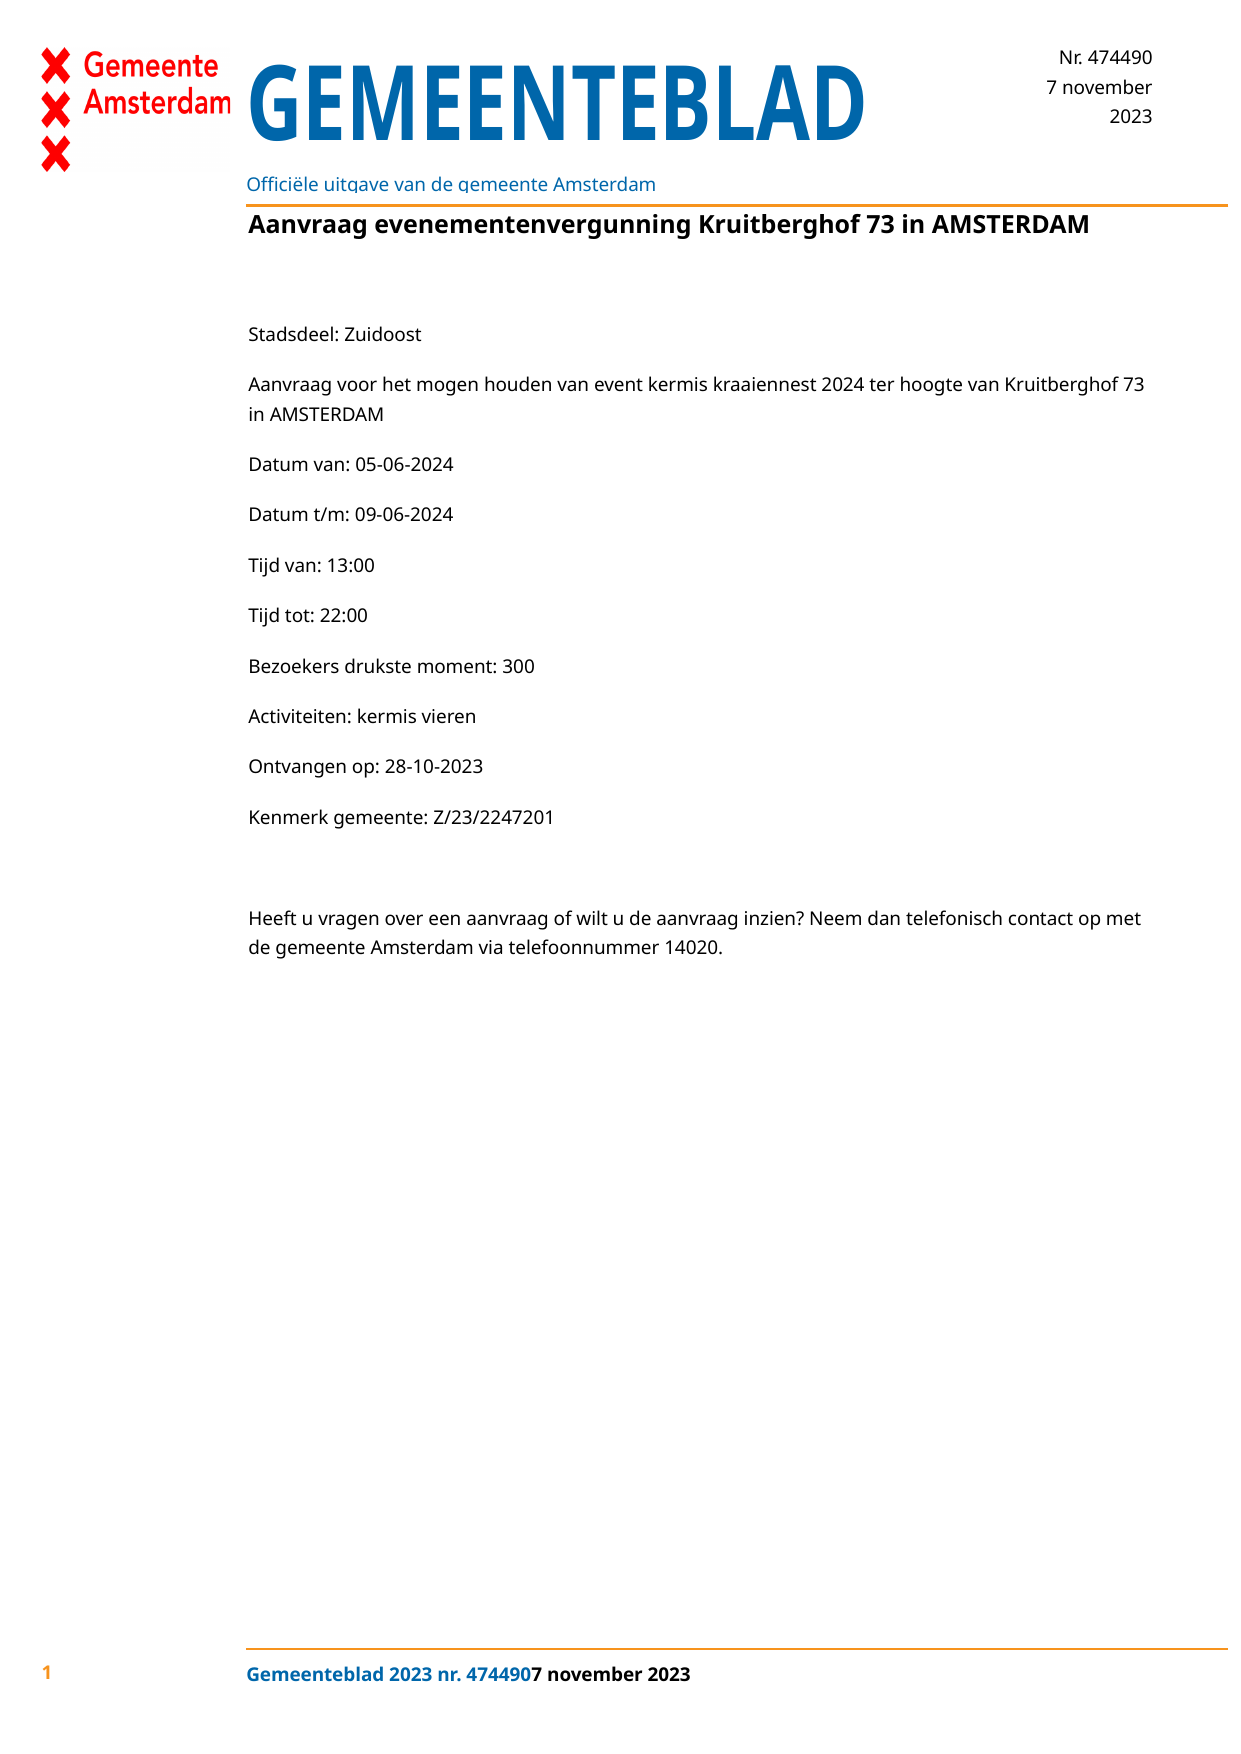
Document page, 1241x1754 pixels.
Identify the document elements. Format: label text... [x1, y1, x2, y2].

picture [41, 47, 231, 172]
text Tijd van: 13:00 [248, 552, 1152, 578]
text Heeft u vragen over een aanvraag of wilt u de aanvraag inzien? Neem dan telefonisch contact op met de gemeente Amsterdam via telefoonnummer 14020. [248, 905, 1152, 960]
text Stadsdeel: Zuidoost [248, 321, 1152, 346]
text Kenmerk gemeente: Z/23/2247201 [248, 804, 1152, 830]
text Bezoekers drukste moment: 300 [248, 653, 1152, 678]
text Tijd tot: 22:00 [248, 602, 1152, 628]
text Datum van: 05-06-2024 [248, 451, 1152, 477]
text Aanvraag voor het mogen houden van event kermis kraaiennest 2024 ter hoogte van Kruitberghof 73 in AMSTERDAM [248, 371, 1152, 426]
text Activiteiten: kermis vieren [248, 703, 1152, 729]
text Aanvraag evenementenvergunning Kruitberghof 73 in AMSTERDAM [248, 207, 1152, 241]
text Ontvangen op: 28-10-2023 [248, 754, 1152, 779]
text Datum t/m: 09-06-2024 [248, 502, 1152, 527]
